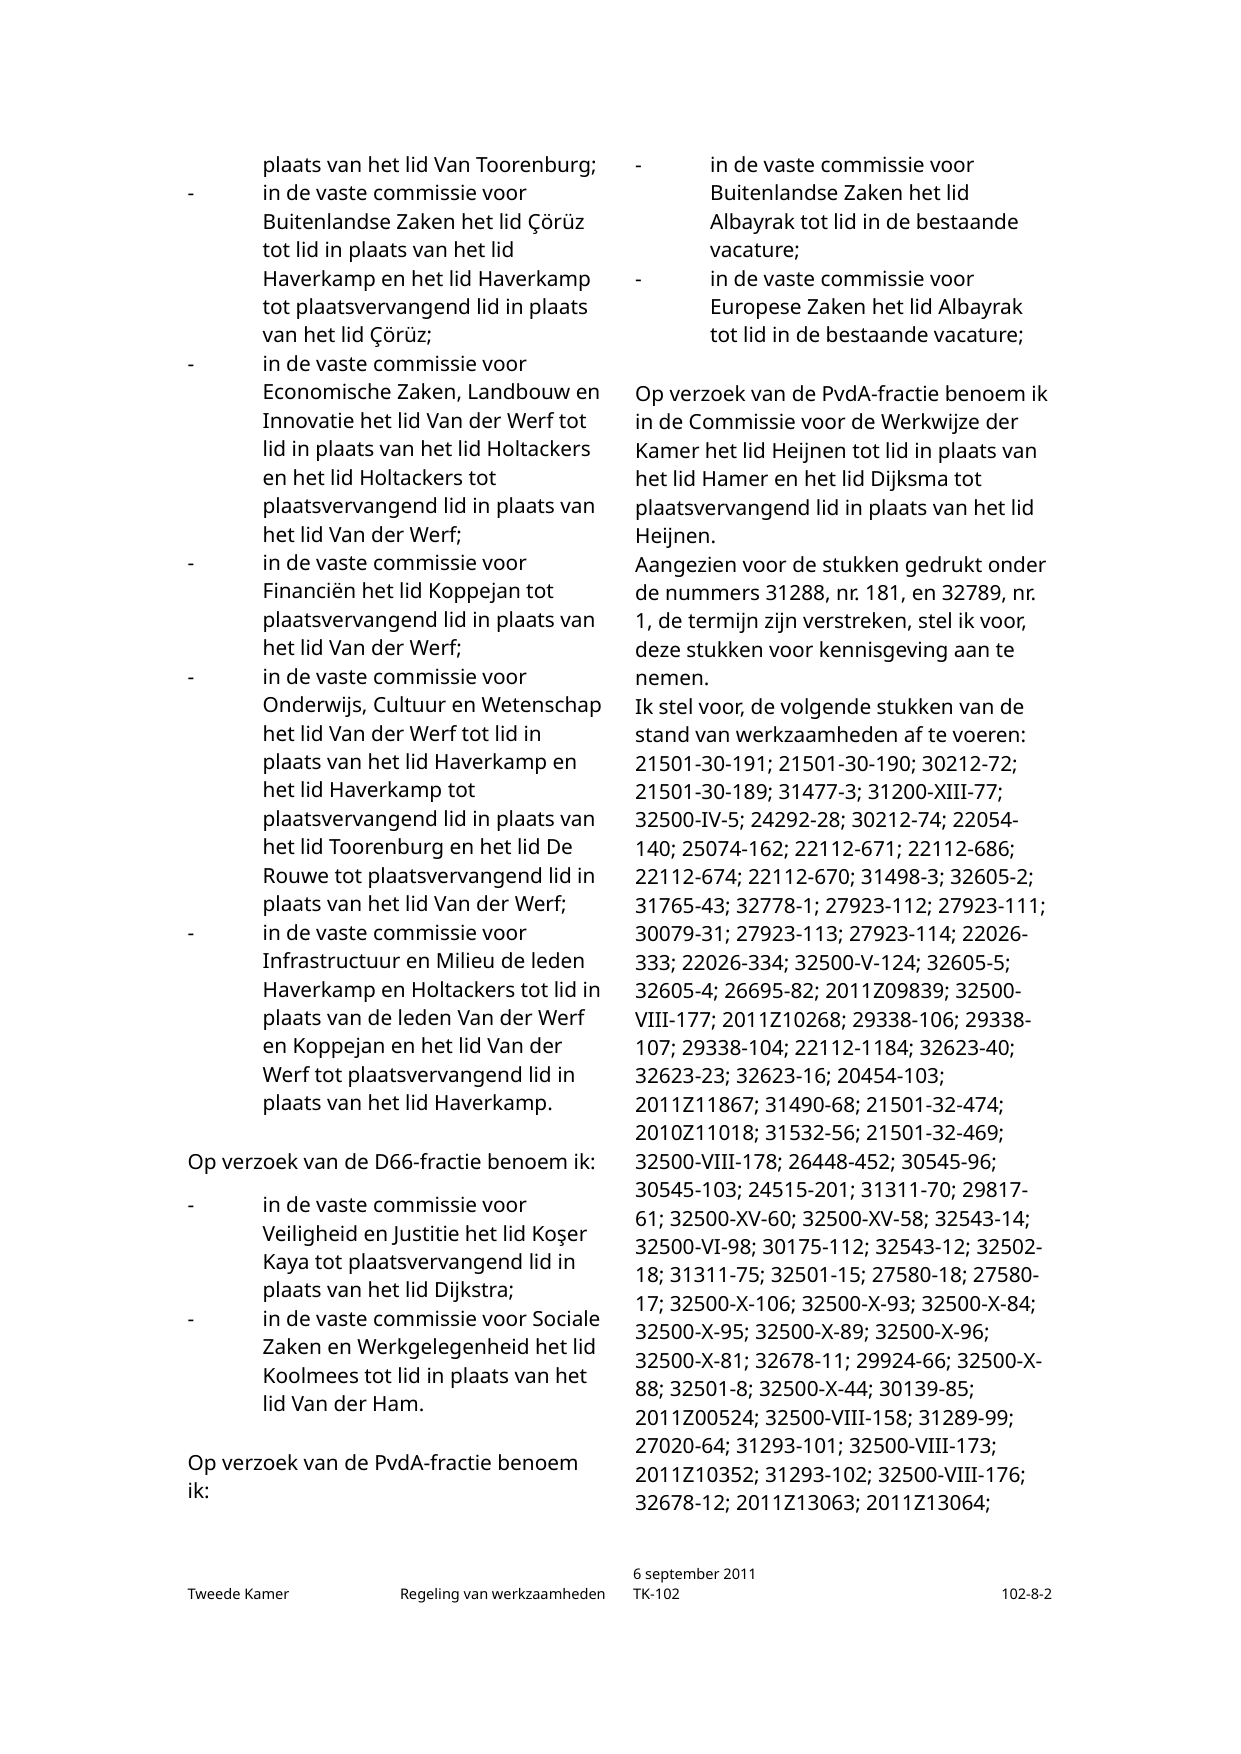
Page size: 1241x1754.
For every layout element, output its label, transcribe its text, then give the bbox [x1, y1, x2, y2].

list in de vaste commissie voor Onderwijs, Cultuur en Wetenschap het lid Van der Werf tot lid in plaats van het lid Haverkamp en het lid Haverkamp tot plaatsvervangend lid in plaats van het lid Toorenburg en het lid De Rouwe tot plaatsvervangend lid in plaats van het lid Van der Werf; [187, 662, 605, 918]
list in de vaste commissie voor Financiën het lid Koppejan tot plaatsvervangend lid in plaats van het lid Van der Werf; [187, 548, 605, 662]
list in de vaste commissie voor Buitenlandse Zaken het lid Çörüz tot lid in plaats van het lid Haverkamp en het lid Haverkamp tot plaatsvervangend lid in plaats van het lid Çörüz; [187, 178, 605, 349]
text Op verzoek van de D66-fractie benoem ik: [187, 1147, 605, 1175]
text Op verzoek van de PvdA-fractie benoem ik: [187, 1448, 605, 1505]
text Op verzoek van de PvdA-fractie benoem ik in de Commissie voor de Werkwijze der Kamer het lid Heijnen tot lid in plaats van het lid Hamer en het lid Dijksma tot plaatsvervangend lid in plaats van het lid Heijnen. [635, 379, 1053, 550]
text Aangezien voor de stukken gedrukt onder de nummers 31288, nr. 181, en 32789, nr. 1, de termijn zijn verstreken, stel ik voor, deze stukken voor kennisgeving aan te nemen. [635, 550, 1053, 692]
list in de vaste commissie voor Economische Zaken, Landbouw en Innovatie het lid Van der Werf tot lid in plaats van het lid Holtackers en het lid Holtackers tot plaatsvervangend lid in plaats van het lid Van der Werf; [187, 349, 605, 548]
list in de vaste commissie voor Sociale Zaken en Werkgelegenheid het lid Koolmees tot lid in plaats van het lid Van der Ham. [187, 1304, 605, 1418]
list plaats van het lid Van Toorenburg; [187, 150, 605, 178]
list in de vaste commissie voor Buitenlandse Zaken het lid Albayrak tot lid in de bestaande vacature; [635, 150, 1053, 264]
list in de vaste commissie voor Infrastructuur en Milieu de leden Haverkamp en Holtackers tot lid in plaats van de leden Van der Werf en Koppejan en het lid Van der Werf tot plaatsvervangend lid in plaats van het lid Haverkamp. [187, 918, 605, 1117]
text Ik stel voor, de volgende stukken van de stand van werkzaamheden af te voeren: 21501-30-191; 21501-30-190; 30212-72; 21501-30-189; 31477-3; 31200-XIII-77; 32500-IV-5; 24292-28; 30212-74; 22054-140; 25074-162; 22112-671; 22112-686; 22112-674; 22112-670; 31498-3; 32605-2; 31765-43; 32778-1; 27923-112; 27923-111; 30079-31; 27923-113; 27923-114; 22026-333; 22026-334; 32500-V-124; 32605-5; 32605-4; 26695-82; 2011Z09839; 32500-VIII-177; 2011Z10268; 29338-106; 29338-107; 29338-104; 22112-1184; 32623-40; 32623-23; 32623-16; 20454-103; 2011Z11867; 31490-68; 21501-32-474; 2010Z11018; 31532-56; 21501-32-469; 32500-VIII-178; 26448-452; 30545-96; 30545-103; 24515-201; 31311-70; 29817-61; 32500-XV-60; 32500-XV-58; 32543-14; 32500-VI-98; 30175-112; 32543-12; 32502-18; 31311-75; 32501-15; 27580-18; 27580-17; 32500-X-106; 32500-X-93; 32500-X-84; 32500-X-95; 32500-X-89; 32500-X-96; 32500-X-81; 32678-11; 29924-66; 32500-X-88; 32501-8; 32500-X-44; 30139-85; 2011Z00524; 32500-VIII-158; 31289-99; 27020-64; 31293-101; 32500-VIII-173; 2011Z10352; 31293-102; 32500-VIII-176; 32678-12; 2011Z13063; 2011Z13064; [635, 692, 1053, 1517]
list in de vaste commissie voor Veiligheid en Justitie het lid Koşer Kaya tot plaatsvervangend lid in plaats van het lid Dijkstra; [187, 1190, 605, 1304]
list in de vaste commissie voor Europese Zaken het lid Albayrak tot lid in de bestaande vacature; [635, 264, 1053, 349]
